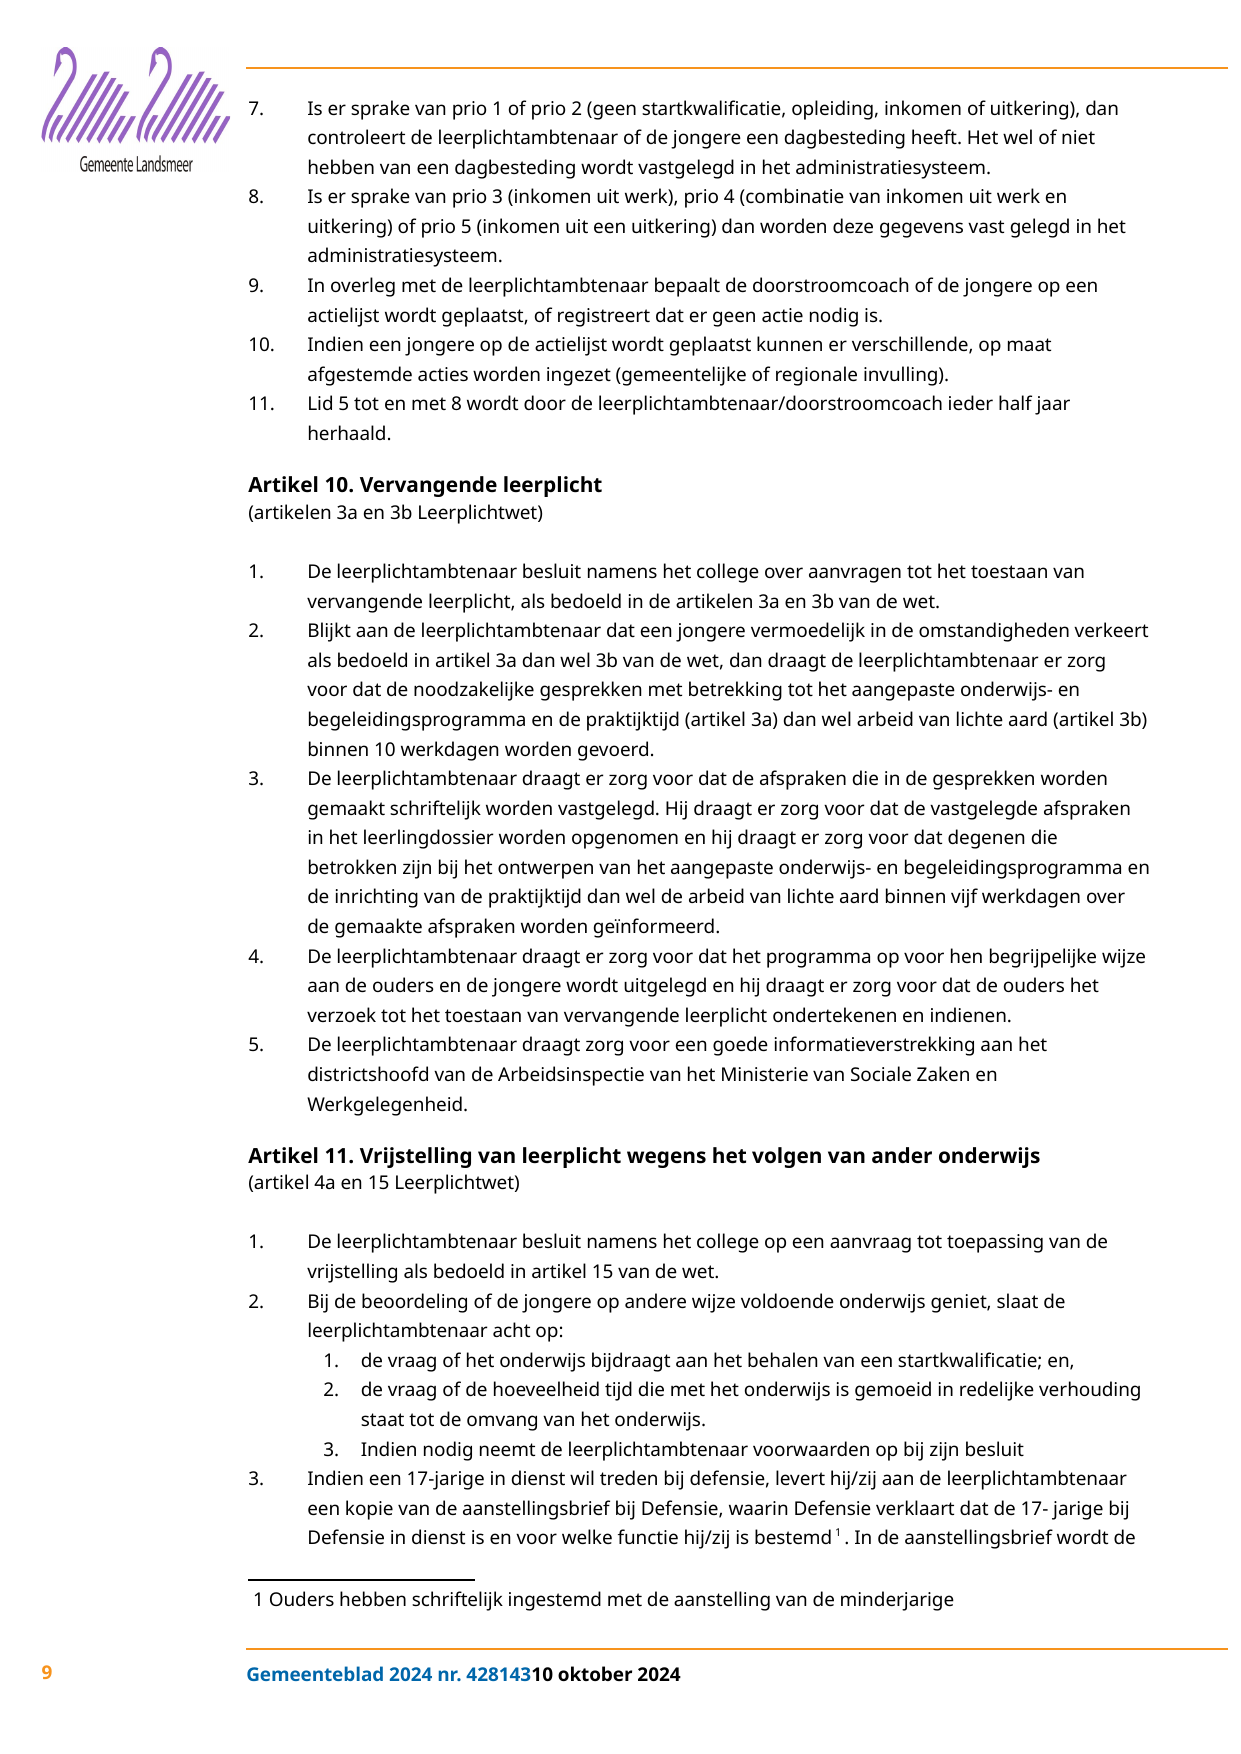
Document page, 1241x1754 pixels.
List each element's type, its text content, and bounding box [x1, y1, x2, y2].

list Is er sprake van prio 3 (inkomen uit werk), prio 4 (combinatie van inkomen uit werk en uitkering) of prio 5 (inkomen uit een uitkering) dan worden deze gegevens vast gelegd in het administratiesysteem. [248, 183, 1152, 268]
text (artikelen 3a en 3b Leerplichtwet) [248, 499, 1152, 525]
picture [41, 47, 231, 172]
list Bij de beoordeling of de jongere op andere wijze voldoende onderwijs geniet, slaat de leerplichtambtenaar acht op: [248, 1288, 1152, 1343]
list De leerplichtambtenaar besluit namens het college over aanvragen tot het toestaan van vervangende leerplicht, als bedoeld in de artikelen 3a en 3b van de wet. [248, 558, 1152, 613]
list In overleg met de leerplichtambtenaar bepaalt de doorstroomcoach of de jongere op een actielijst wordt geplaatst, of registreert dat er geen actie nodig is. [248, 272, 1152, 328]
list De leerplichtambtenaar draagt er zorg voor dat de afspraken die in de gesprekken worden gemaakt schriftelijk worden vastgelegd. Hij draagt er zorg voor dat de vastgelegde afspraken in het leerlingdossier worden opgenomen en hij draagt er zorg voor dat degenen die betrokken zijn bij het ontwerpen van het aangepaste onderwijs- en begeleidingsprogramma en de inrichting van de praktijktijd dan wel de arbeid van lichte aard binnen vijf werkdagen over de gemaakte afspraken worden geïnformeerd. [248, 765, 1152, 939]
text (artikel 4a en 15 Leerplichtwet) [248, 1169, 1152, 1195]
list Blijkt aan de leerplichtambtenaar dat een jongere vermoedelijk in de omstandigheden verkeert als bedoeld in artikel 3a dan wel 3b van de wet, dan draagt de leerplichtambtenaar er zorg voor dat de noodzakelijke gesprekken met betrekking tot het aangepaste onderwijs- en begeleidingsprogramma en de praktijktijd (artikel 3a) dan wel arbeid van lichte aard (artikel 3b) binnen 10 werkdagen worden gevoerd. [248, 617, 1152, 761]
list De leerplichtambtenaar draagt er zorg voor dat het programma op voor hen begrijpelijke wijze aan de ouders en de jongere wordt uitgelegd en hij draagt er zorg voor dat de ouders het verzoek tot het toestaan van vervangende leerplicht ondertekenen en indienen. [248, 943, 1152, 1028]
list Indien een jongere op de actielijst wordt geplaatst kunnen er verschillende, op maat afgestemde acties worden ingezet (gemeentelijke of regionale invulling). [248, 331, 1152, 387]
list Ouders hebben schriftelijk ingestemd met de aanstelling van de minderjarige [248, 1586, 1152, 1612]
text Artikel 10. Vervangende leerplicht [248, 471, 1152, 499]
list De leerplichtambtenaar besluit namens het college op een aanvraag tot toepassing van de vrijstelling als bedoeld in artikel 15 van de wet. [248, 1229, 1152, 1284]
list de vraag of het onderwijs bijdraagt aan het behalen van een startkwalificatie; en, [323, 1347, 1152, 1373]
list Is er sprake van prio 1 of prio 2 (geen startkwalificatie, opleiding, inkomen of uitkering), dan controleert de leerplichtambtenaar of de jongere een dagbesteding heeft. Het wel of niet hebben van een dagbesteding wordt vastgelegd in het administratiesysteem. [248, 95, 1152, 180]
text Artikel 11. Vrijstelling van leerplicht wegens het volgen van ander onderwijs [248, 1141, 1152, 1169]
list de vraag of de hoeveelheid tijd die met het onderwijs is gemoeid in redelijke verhouding staat tot de omvang van het onderwijs. [323, 1377, 1152, 1432]
list Indien nodig neemt de leerplichtambtenaar voorwaarden op bij zijn besluit [323, 1436, 1152, 1462]
list De leerplichtambtenaar draagt zorg voor een goede informatieverstrekking aan het districtshoofd van de Arbeidsinspectie van het Ministerie van Sociale Zaken en Werkgelegenheid. [248, 1032, 1152, 1116]
list Indien een 17-jarige in dienst wil treden bij defensie, levert hij/zij aan de leerplichtambtenaar een kopie van de aanstellingsbrief bij Defensie, waarin Defensie verklaart dat de 17- jarige bij Defensie in dienst is en voor welke functie hij/zij is bestemd. In de aanstellingsbrief wordt de [248, 1465, 1152, 1550]
list Lid 5 tot en met 8 wordt door de leerplichtambtenaar/doorstroomcoach ieder half jaar herhaald. [248, 391, 1152, 446]
